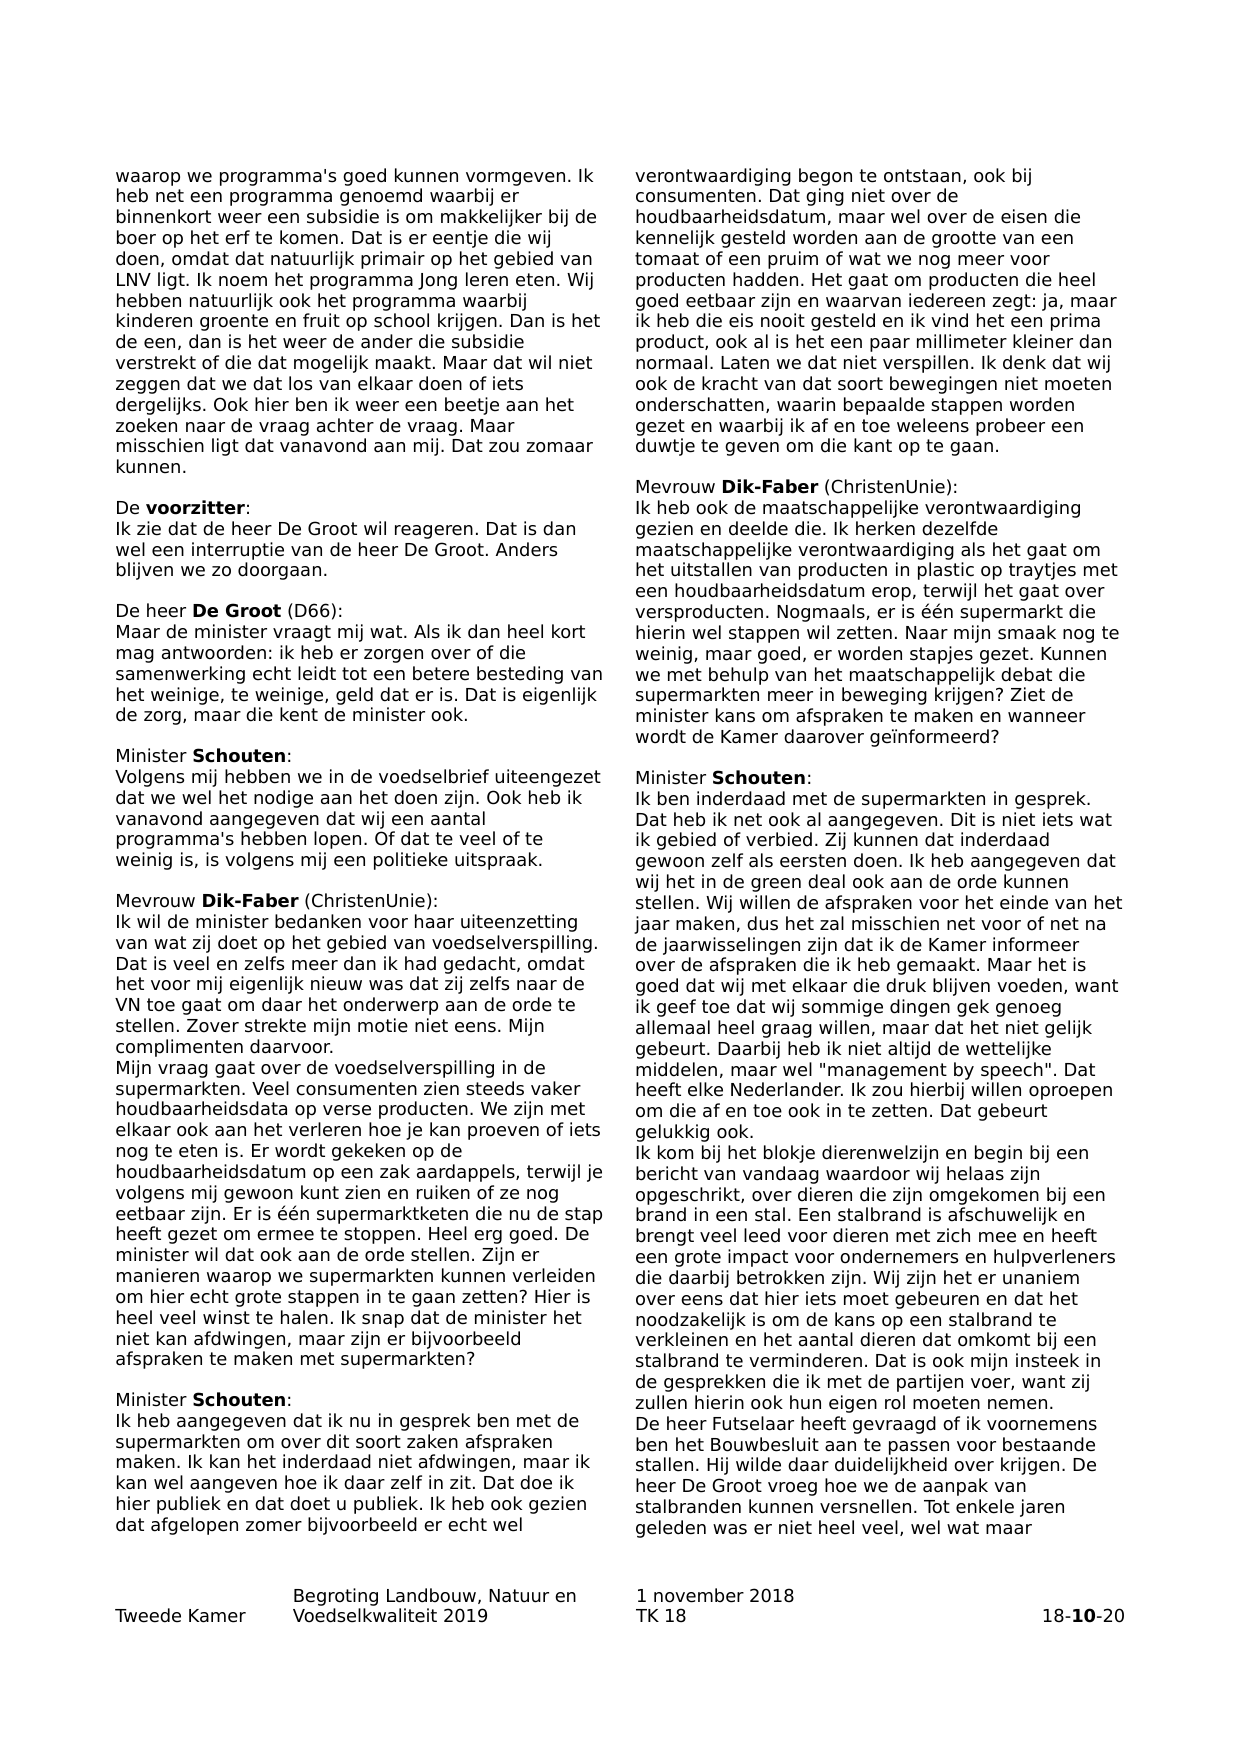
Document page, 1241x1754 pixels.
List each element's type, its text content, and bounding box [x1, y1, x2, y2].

text Ik kom bij het blokje dierenwelzijn en begin bij een bericht van vandaag waardoor wij helaas zijn opgeschrikt, over dieren die zijn omgekomen bij een brand in een stal. Een stalbrand is afschuwelijk en brengt veel leed voor dieren met zich mee en heeft een grote impact voor ondernemers en hulpverleners die daarbij betrokken zijn. Wij zijn het er unaniem over eens dat hier iets moet gebeuren en dat het noodzakelijk is om de kans op een stalbrand te verkleinen en het aantal dieren dat omkomt bij een stalbrand te verminderen. Dat is ook mijn insteek in de gesprekken die ik met de partijen voer, want zij zullen hierin ook hun eigen rol moeten nemen. [635, 1143, 1125, 1413]
text Mijn vraag gaat over de voedselverspilling in de supermarkten. Veel consumenten zien steeds vaker houdbaarheidsdata op verse producten. We zijn met elkaar ook aan het verleren hoe je kan proeven of iets nog te eten is. Er wordt gekeken op de houdbaarheidsdatum op een zak aardappels, terwijl je volgens mij gewoon kunt zien en ruiken of ze nog eetbaar zijn. Er is één supermarktketen die nu de stap heeft gezet om ermee te stoppen. Heel erg goed. De minister wil dat ook aan de orde stellen. Zijn er manieren waarop we supermarkten kunnen verleiden om hier echt grote stappen in te gaan zetten? Hier is heel veel winst te halen. Ik snap dat de minister het niet kan afdwingen, maar zijn er bijvoorbeeld afspraken te maken met supermarkten? [115, 1057, 605, 1370]
text Ik wil de minister bedanken voor haar uiteenzetting van wat zij doet op het gebied van voedselverspilling. Dat is veel en zelfs meer dan ik had gedacht, omdat het voor mij eigenlijk nieuw was dat zij zelfs naar de VN toe gaat om daar het onderwerp aan de orde te stellen. Zover strekte mijn motie niet eens. Mijn complimenten daarvoor. [115, 912, 605, 1057]
text Ik zie dat de heer De Groot wil reageren. Dat is dan wel een interruptie van de heer De Groot. Anders blijven we zo doorgaan. [115, 518, 605, 581]
text Mevrouw Dik-Faber (ChristenUnie): [115, 891, 605, 912]
text Ik heb ook de maatschappelijke verontwaardiging gezien en deelde die. Ik herken dezelfde maatschappelijke verontwaardiging als het gaat om het uitstallen van producten in plastic op traytjes met een houdbaarheidsdatum erop, terwijl het gaat over versproducten. Nogmaals, er is één supermarkt die hierin wel stappen wil zetten. Naar mijn smaak nog te weinig, maar goed, er worden stapjes gezet. Kunnen we met behulp van het maatschappelijk debat die supermarkten meer in beweging krijgen? Ziet de minister kans om afspraken te maken en wanneer wordt de Kamer daarover geïnformeerd? [635, 498, 1125, 748]
text De heer Futselaar heeft gevraagd of ik voornemens ben het Bouwbesluit aan te passen voor bestaande stallen. Hij wilde daar duidelijkheid over krijgen. De heer De Groot vroeg hoe we de aanpak van stalbranden kunnen versnellen. Tot enkele jaren geleden was er niet heel veel, wel wat maar [635, 1413, 1125, 1538]
text Ik ben inderdaad met de supermarkten in gesprek. Dat heb ik net ook al aangegeven. Dit is niet iets wat ik gebied of verbied. Zij kunnen dat inderdaad gewoon zelf als eersten doen. Ik heb aangegeven dat wij het in de green deal ook aan de orde kunnen stellen. Wij willen de afspraken voor het einde van het jaar maken, dus het zal misschien net voor of net na de jaarwisselingen zijn dat ik de Kamer informeer over de afspraken die ik heb gemaakt. Maar het is goed dat wij met elkaar die druk blijven voeden, want ik geef toe dat wij sommige dingen gek genoeg allemaal heel graag willen, maar dat het niet gelijk gebeurt. Daarbij heb ik niet altijd de wettelijke middelen, maar wel "management by speech". Dat heeft elke Nederlander. Ik zou hierbij willen oproepen om die af en toe ook in te zetten. Dat gebeurt gelukkig ook. [635, 788, 1125, 1143]
text Ik heb aangegeven dat ik nu in gesprek ben met de supermarkten om over dit soort zaken afspraken maken. Ik kan het inderdaad niet afdwingen, maar ik kan wel aangeven hoe ik daar zelf in zit. Dat doe ik hier publiek en dat doet u publiek. Ik heb ook gezien dat afgelopen zomer bijvoorbeeld er echt wel [115, 1411, 605, 1536]
text Minister Schouten: [115, 1390, 605, 1411]
text Minister Schouten: [635, 768, 1125, 788]
text waarop we programma's goed kunnen vormgeven. Ik heb net een programma genoemd waarbij er binnenkort weer een subsidie is om makkelijker bij de boer op het erf te komen. Dat is er eentje die wij doen, omdat dat natuurlijk primair op het gebied van LNV ligt. Ik noem het programma Jong leren eten. Wij hebben natuurlijk ook het programma waarbij kinderen groente en fruit op school krijgen. Dan is het de een, dan is het weer de ander die subsidie verstrekt of die dat mogelijk maakt. Maar dat wil niet zeggen dat we dat los van elkaar doen of iets dergelijks. Ook hier ben ik weer een beetje aan het zoeken naar de vraag achter de vraag. Maar misschien ligt dat vanavond aan mij. Dat zou zomaar kunnen. [115, 165, 605, 478]
text verontwaardiging begon te ontstaan, ook bij consumenten. Dat ging niet over de houdbaarheidsdatum, maar wel over de eisen die kennelijk gesteld worden aan de grootte van een tomaat of een pruim of wat we nog meer voor producten hadden. Het gaat om producten die heel goed eetbaar zijn en waarvan iedereen zegt: ja, maar ik heb die eis nooit gesteld en ik vind het een prima product, ook al is het een paar millimeter kleiner dan normaal. Laten we dat niet verspillen. Ik denk dat wij ook de kracht van dat soort bewegingen niet moeten onderschatten, waarin bepaalde stappen worden gezet en waarbij ik af en toe weleens probeer een duwtje te geven om die kant op te gaan. [635, 165, 1125, 457]
text Volgens mij hebben we in de voedselbrief uiteengezet dat we wel het nodige aan het doen zijn. Ook heb ik vanavond aangegeven dat wij een aantal programma's hebben lopen. Of dat te veel of te weinig is, is volgens mij een politieke uitspraak. [115, 767, 605, 871]
text De heer De Groot (D66): [115, 601, 605, 622]
text Minister Schouten: [115, 746, 605, 767]
text Maar de minister vraagt mij wat. Als ik dan heel kort mag antwoorden: ik heb er zorgen over of die samenwerking echt leidt tot een betere besteding van het weinige, te weinige, geld dat er is. Dat is eigenlijk de zorg, maar die kent de minister ook. [115, 622, 605, 726]
text De voorzitter: [115, 498, 605, 518]
text Mevrouw Dik-Faber (ChristenUnie): [635, 477, 1125, 498]
